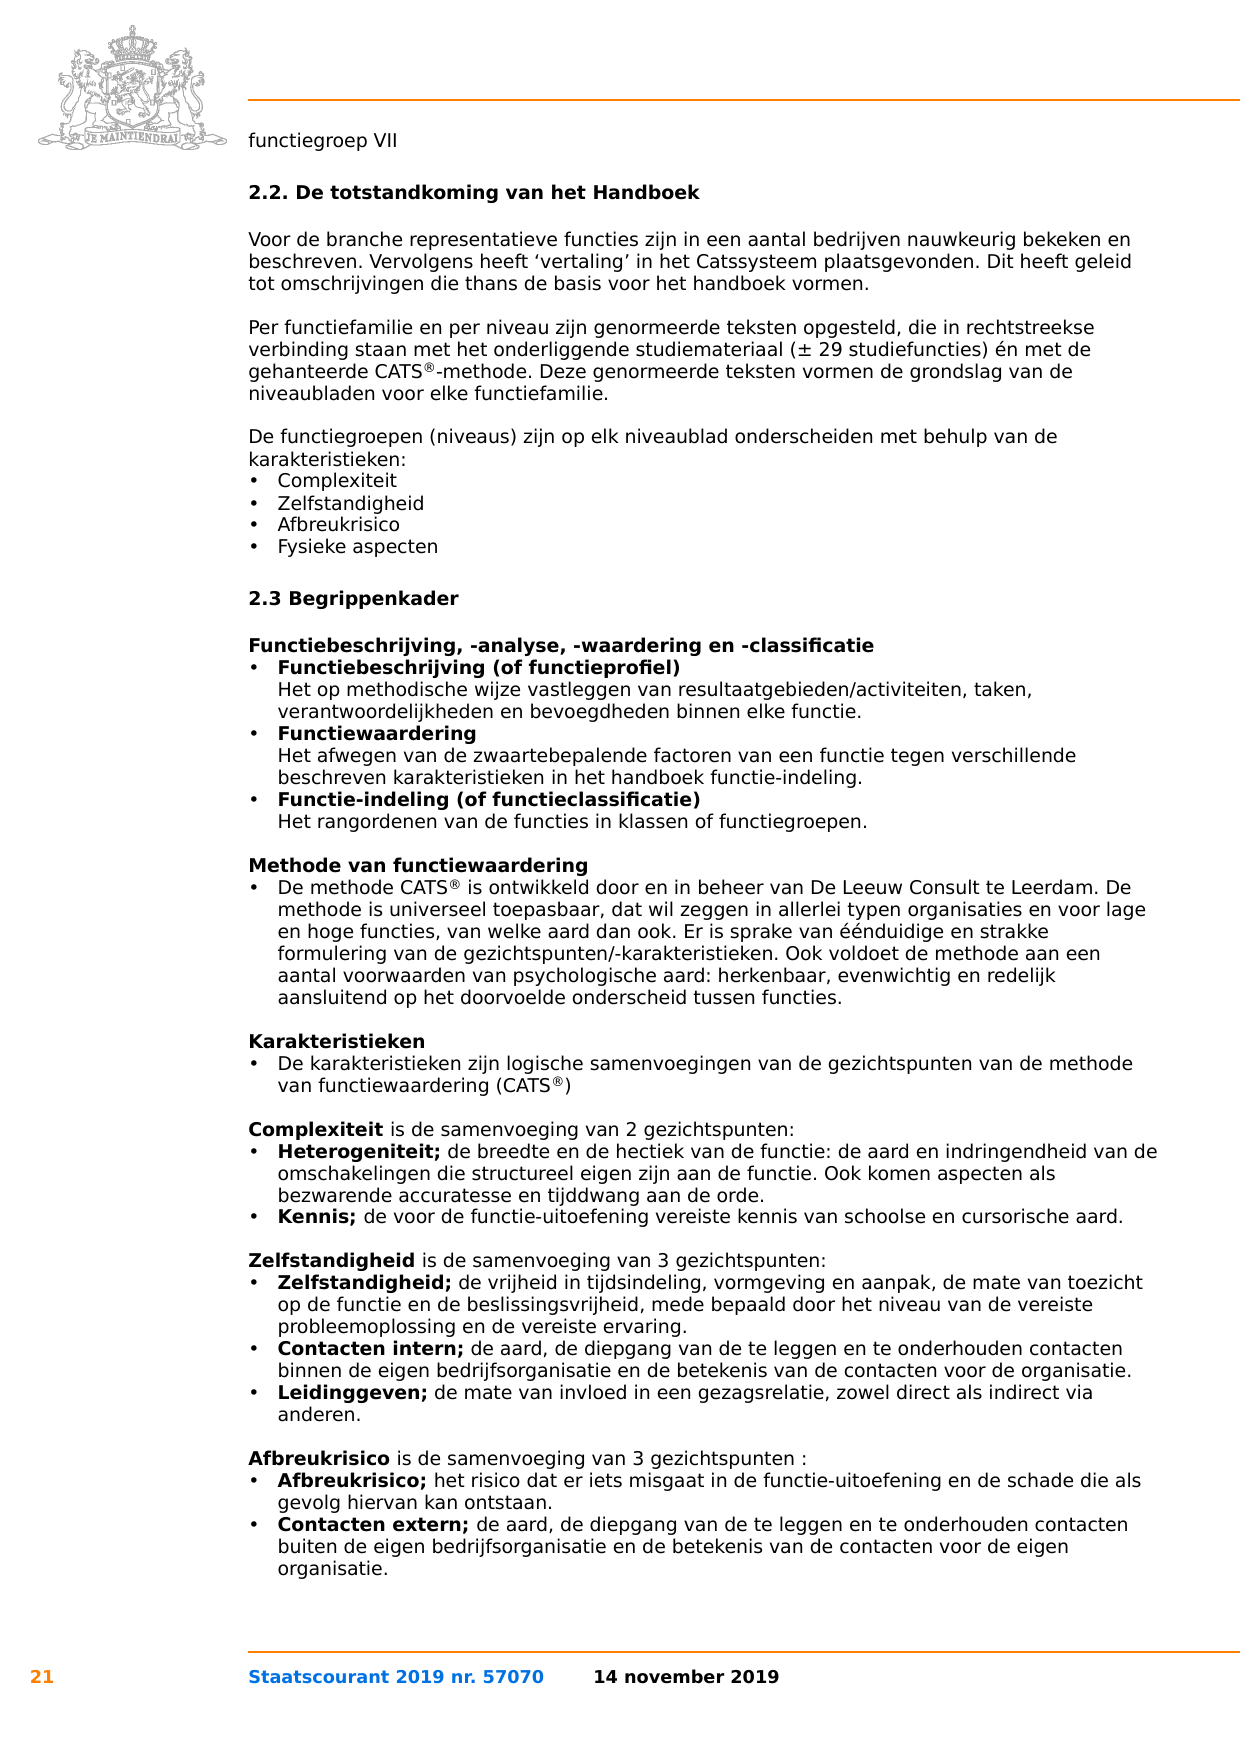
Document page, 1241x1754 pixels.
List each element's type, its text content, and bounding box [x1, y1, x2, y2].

text Het rangordenen van de functies in klassen of functiegroepen. [277, 811, 1163, 833]
text Complexiteit is de samenvoeging van 2 gezichtspunten: [248, 1118, 1163, 1141]
text Per functiefamilie en per niveau zijn genormeerde teksten opgesteld, die in rechtstreekse verbinding staan met het onderliggende studiemateriaal (± 29 studiefuncties) én met de gehanteerde CATS®-methode. Deze genormeerde teksten vormen de grondslag van de niveaubladen voor elke functiefamilie. [248, 317, 1163, 404]
text • Fysieke aspecten [248, 536, 1163, 558]
subtitle 2.3 Begrippenkader [248, 588, 1163, 610]
text • De karakteristieken zijn logische samenvoegingen van de gezichtspunten van de methode van functiewaardering (CATS®) [248, 1053, 1163, 1097]
text • Functiebeschrijving (of functieprofiel) [248, 657, 1163, 679]
text Het op methodische wijze vastleggen van resultaatgebieden/activiteiten, taken, verantwoordelijkheden en bevoegdheden binnen elke functie. [277, 679, 1163, 723]
subtitle Karakteristieken [248, 1031, 1163, 1053]
text Afbreukrisico is de samenvoeging van 3 gezichtspunten : [248, 1448, 1163, 1470]
text • Afbreukrisico; het risico dat er iets misgaat in de functie-uitoefening en de schade die als gevolg hiervan kan ontstaan. [248, 1470, 1163, 1514]
text • Functie-indeling (of functieclassificatie) [248, 789, 1163, 811]
text • Kennis; de voor de functie-uitoefening vereiste kennis van schoolse en cursorische aard. [248, 1206, 1163, 1228]
text • Leidinggeven; de mate van invloed in een gezagsrelatie, zowel direct als indirect via anderen. [248, 1382, 1163, 1426]
text • De methode CATS® is ontwikkeld door en in beheer van De Leeuw Consult te Leerdam. De methode is universeel toepasbaar, dat wil zeggen in allerlei typen organisaties en voor lage en hoge functies, van welke aard dan ook. Er is sprake van éénduidige en strakke formulering van de gezichtspunten/-karakteristieken. Ook voldoet de methode aan een aantal voorwaarden van psychologische aard: herkenbaar, evenwichtig en redelijk aansluitend op het doorvoelde onderscheid tussen functies. [248, 877, 1163, 1009]
text • Heterogeniteit; de breedte en de hectiek van de functie: de aard en indringendheid van de omschakelingen die structureel eigen zijn aan de functie. Ook komen aspecten als bezwarende accuratesse en tijddwang aan de orde. [248, 1141, 1163, 1206]
text De functiegroepen (niveaus) zijn op elk niveaublad onderscheiden met behulp van de karakteristieken: [248, 426, 1163, 470]
text • Contacten extern; de aard, de diepgang van de te leggen en te onderhouden contacten buiten de eigen bedrijfsorganisatie en de betekenis van de contacten voor de eigen organisatie. [248, 1514, 1163, 1580]
text • Afbreukrisico [248, 514, 1163, 536]
text functiegroep VII [248, 130, 1163, 152]
picture [38, 25, 227, 150]
text • Functiewaardering [248, 723, 1163, 745]
subtitle 2.2. De totstandkoming van het Handboek [248, 182, 1163, 204]
text Het afwegen van de zwaartebepalende factoren van een functie tegen verschillende beschreven karakteristieken in het handboek functie-indeling. [277, 745, 1163, 789]
text Voor de branche representatieve functies zijn in een aantal bedrijven nauwkeurig bekeken en beschreven. Vervolgens heeft ‘vertaling’ in het Catssysteem plaatsgevonden. Dit heeft geleid tot omschrijvingen die thans de basis voor het handboek vormen. [248, 229, 1163, 295]
subtitle Functiebeschrijving, -analyse, -waardering en -classificatie [248, 635, 1163, 657]
subtitle Methode van functiewaardering [248, 855, 1163, 877]
text • Complexiteit [248, 470, 1163, 492]
text • Contacten intern; de aard, de diepgang van de te leggen en te onderhouden contacten binnen de eigen bedrijfsorganisatie en de betekenis van de contacten voor de organisatie. [248, 1338, 1163, 1382]
text • Zelfstandigheid; de vrijheid in tijdsindeling, vormgeving en aanpak, de mate van toezicht op de functie en de beslissingsvrijheid, mede bepaald door het niveau van de vereiste probleemoplossing en de vereiste ervaring. [248, 1272, 1163, 1338]
text Zelfstandigheid is de samenvoeging van 3 gezichtspunten: [248, 1250, 1163, 1272]
text • Zelfstandigheid [248, 492, 1163, 514]
